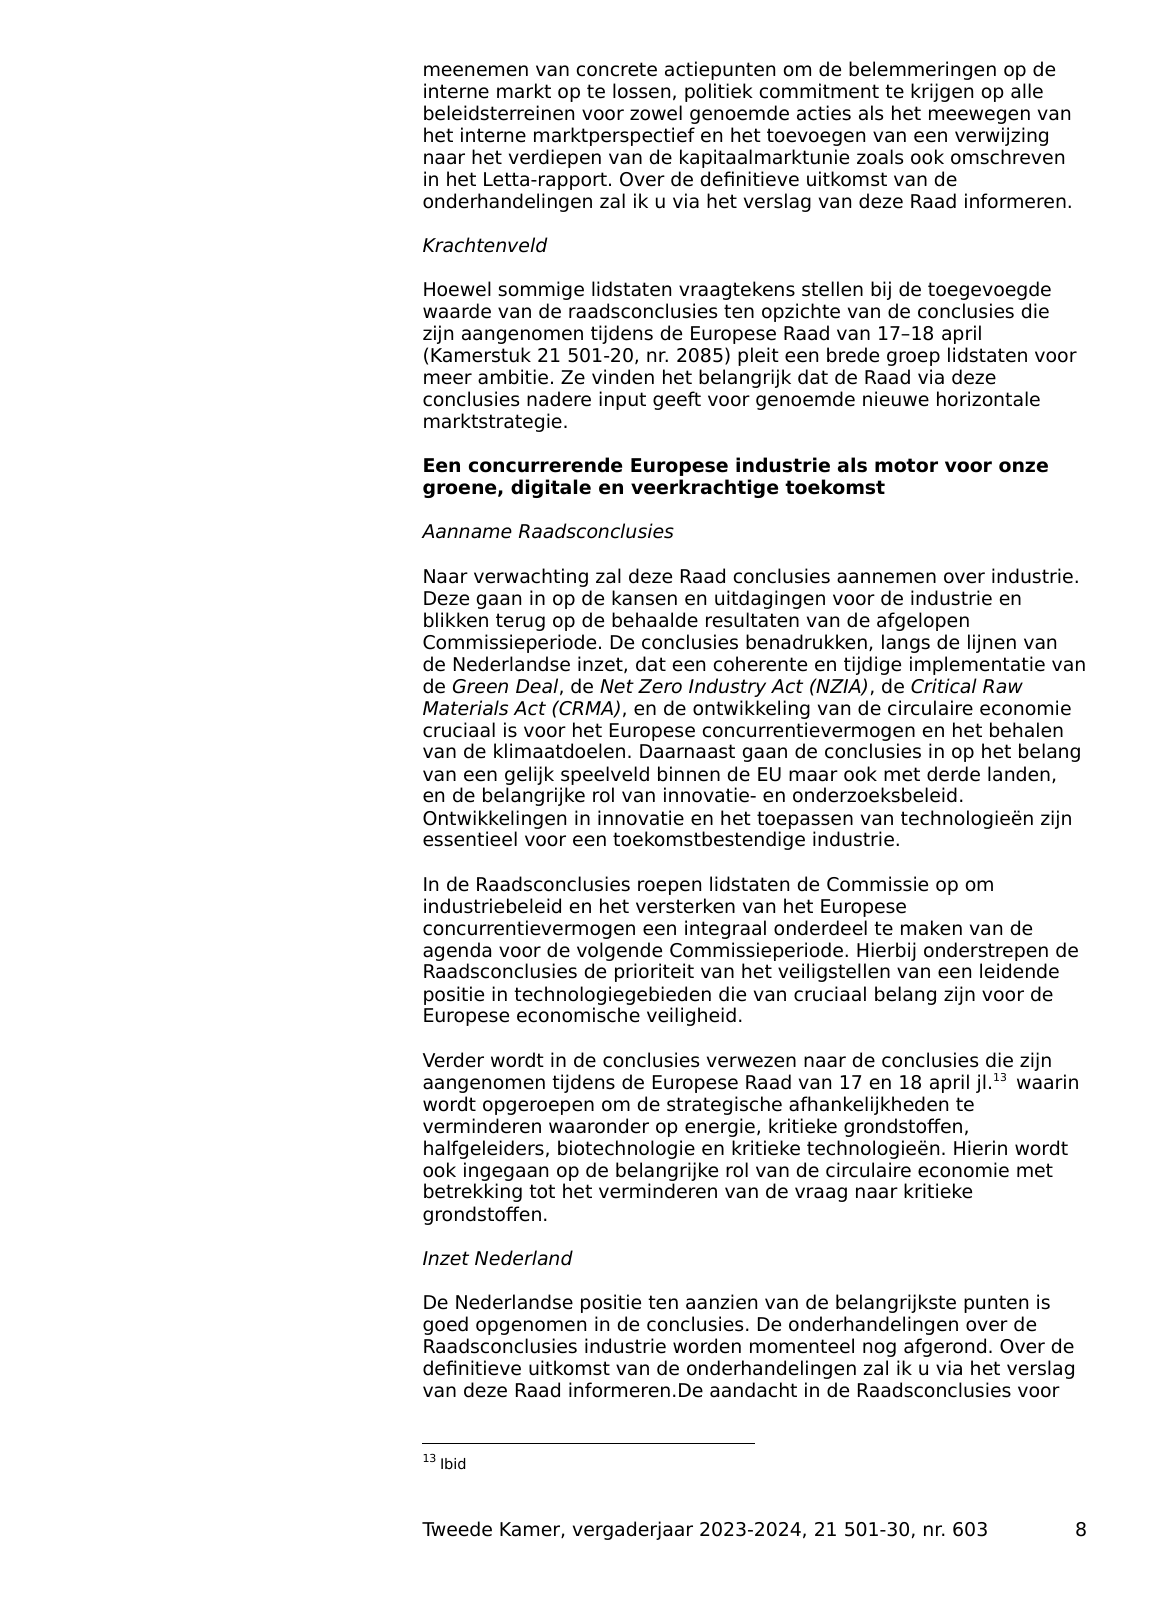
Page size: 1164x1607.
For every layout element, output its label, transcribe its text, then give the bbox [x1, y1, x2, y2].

subtitle Krachtenveld [422, 235, 1087, 257]
text meenemen van concrete actiepunten om de belemmeringen op de interne markt op te lossen, politiek commitment te krijgen op alle beleidsterreinen voor zowel genoemde acties als het meewegen van het interne marktperspectief en het toevoegen van een verwijzing naar het verdiepen van de kapitaalmarktunie zoals ook omschreven in het Letta-rapport. Over de definitieve uitkomst van de onderhandelingen zal ik u via het verslag van deze Raad informeren. [422, 59, 1087, 213]
text In de Raadsconclusies roepen lidstaten de Commissie op om industriebeleid en het versterken van het Europese concurrentievermogen een integraal onderdeel te maken van de agenda voor de volgende Commissieperiode. Hierbij onderstrepen de Raadsconclusies de prioriteit van het veiligstellen van een leidende positie in technologiegebieden die van cruciaal belang zijn voor de Europese economische veiligheid. [422, 873, 1087, 1027]
subtitle Een concurrerende Europese industrie als motor voor onze groene, digitale en veerkrachtige toekomst [422, 455, 1087, 499]
text Ibid [422, 1452, 1087, 1474]
text De Nederlandse positie ten aanzien van de belangrijkste punten is goed opgenomen in de conclusies. De onderhandelingen over de Raadsconclusies industrie worden momenteel nog afgerond. Over de definitieve uitkomst van de onderhandelingen zal ik u via het verslag van deze Raad informeren.De aandacht in de Raadsconclusies voor [422, 1292, 1087, 1402]
text Verder wordt in de conclusies verwezen naar de conclusies die zijn aangenomen tijdens de Europese Raad van 17 en 18 april jl. waarin wordt opgeroepen om de strategische afhankelijkheden te verminderen waaronder op energie, kritieke grondstoffen, halfgeleiders, biotechnologie en kritieke technologieën. Hierin wordt ook ingegaan op de belangrijke rol van de circulaire economie met betrekking tot het verminderen van de vraag naar kritieke grondstoffen. [422, 1049, 1087, 1225]
subtitle Aanname Raadsconclusies [422, 521, 1087, 543]
subtitle Inzet Nederland [422, 1248, 1087, 1269]
text Hoewel sommige lidstaten vraagtekens stellen bij de toegevoegde waarde van de raadsconclusies ten opzichte van de conclusies die zijn aangenomen tijdens de Europese Raad van 17–18 april (Kamerstuk 21 501-20, nr. 2085) pleit een brede groep lidstaten voor meer ambitie. Ze vinden het belangrijk dat de Raad via deze conclusies nadere input geeft voor genoemde nieuwe horizontale marktstrategie. [422, 279, 1087, 433]
text Naar verwachting zal deze Raad conclusies aannemen over industrie. Deze gaan in op de kansen en uitdagingen voor de industrie en blikken terug op de behaalde resultaten van de afgelopen Commissieperiode. De conclusies benadrukken, langs de lijnen van de Nederlandse inzet, dat een coherente en tijdige implementatie van de Green Deal, de Net Zero Industry Act (NZIA), de Critical Raw Materials Act (CRMA), en de ontwikkeling van de circulaire economie cruciaal is voor het Europese concurrentievermogen en het behalen van de klimaatdoelen. Daarnaast gaan de conclusies in op het belang van een gelijk speelveld binnen de EU maar ook met derde landen, en de belangrijke rol van innovatie- en onderzoeksbeleid. Ontwikkelingen in innovatie en het toepassen van technologieën zijn essentieel voor een toekomstbestendige industrie. [422, 566, 1087, 851]
